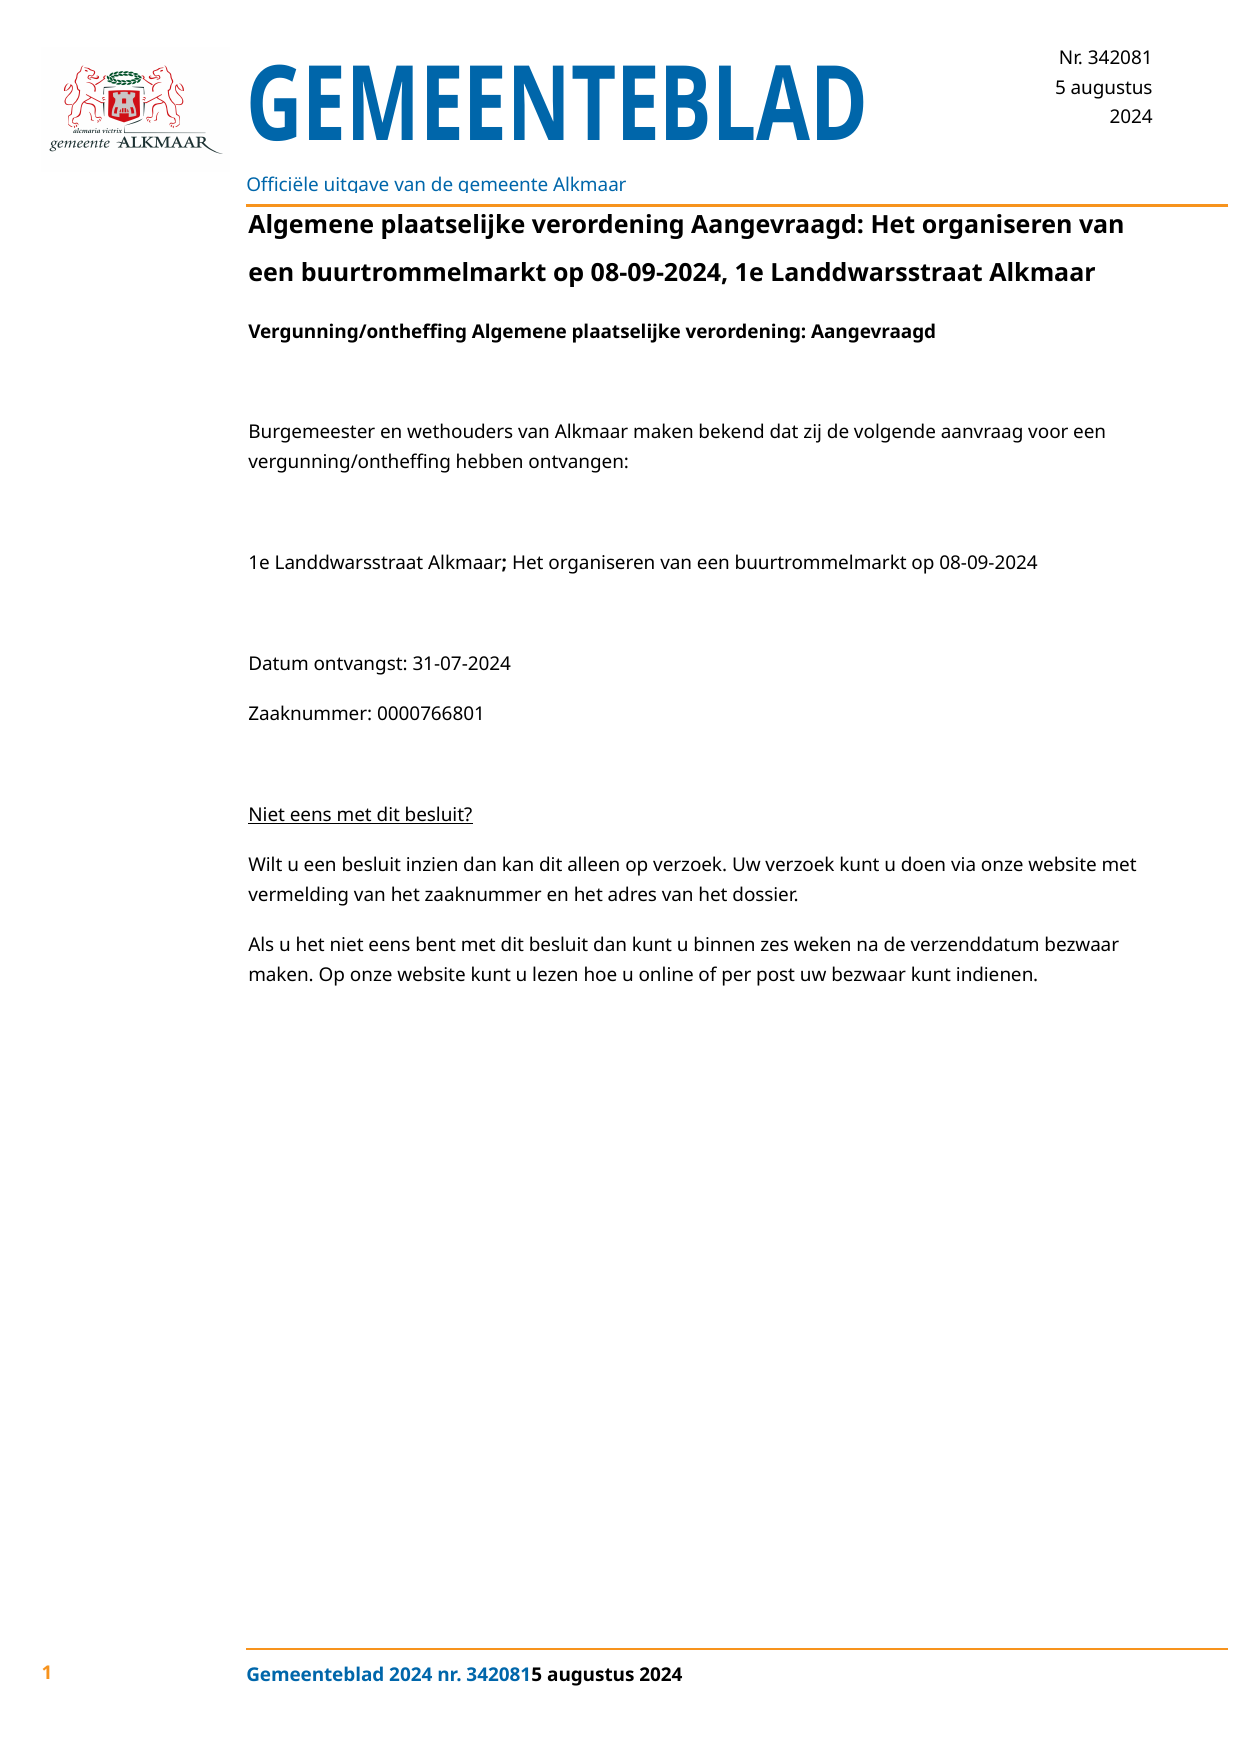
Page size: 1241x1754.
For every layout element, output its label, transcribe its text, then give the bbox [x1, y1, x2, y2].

picture [41, 47, 231, 172]
text Algemene plaatselijke verordening Aangevraagd: Het organiseren van een buurtrommelmarkt op 08-09-2024, 1e Landdwarsstraat Alkmaar [248, 207, 1152, 288]
text Vergunning/ontheffing Algemene plaatselijke verordening: Aangevraagd [248, 318, 1152, 344]
text 1e Landdwarsstraat Alkmaar; Het organiseren van een buurtrommelmarkt op 08-09-2024 [248, 549, 1152, 575]
text Wilt u een besluit inzien dan kan dit alleen op verzoek. Uw verzoek kunt u doen via onze website met vermelding van het zaaknummer en het adres van het dossier. [248, 852, 1152, 907]
text Datum ontvangst: 31-07-2024 [248, 650, 1152, 676]
text Zaaknummer: 0000766801 [248, 700, 1152, 726]
text Burgemeester en wethouders van Alkmaar maken bekend dat zij de volgende aanvraag voor een vergunning/ontheffing hebben ontvangen: [248, 419, 1152, 474]
text Niet eens met dit besluit? [248, 801, 1152, 827]
text Als u het niet eens bent met dit besluit dan kunt u binnen zes weken na de verzenddatum bezwaar maken. Op onze website kunt u lezen hoe u online of per post uw bezwaar kunt indienen. [248, 932, 1152, 987]
